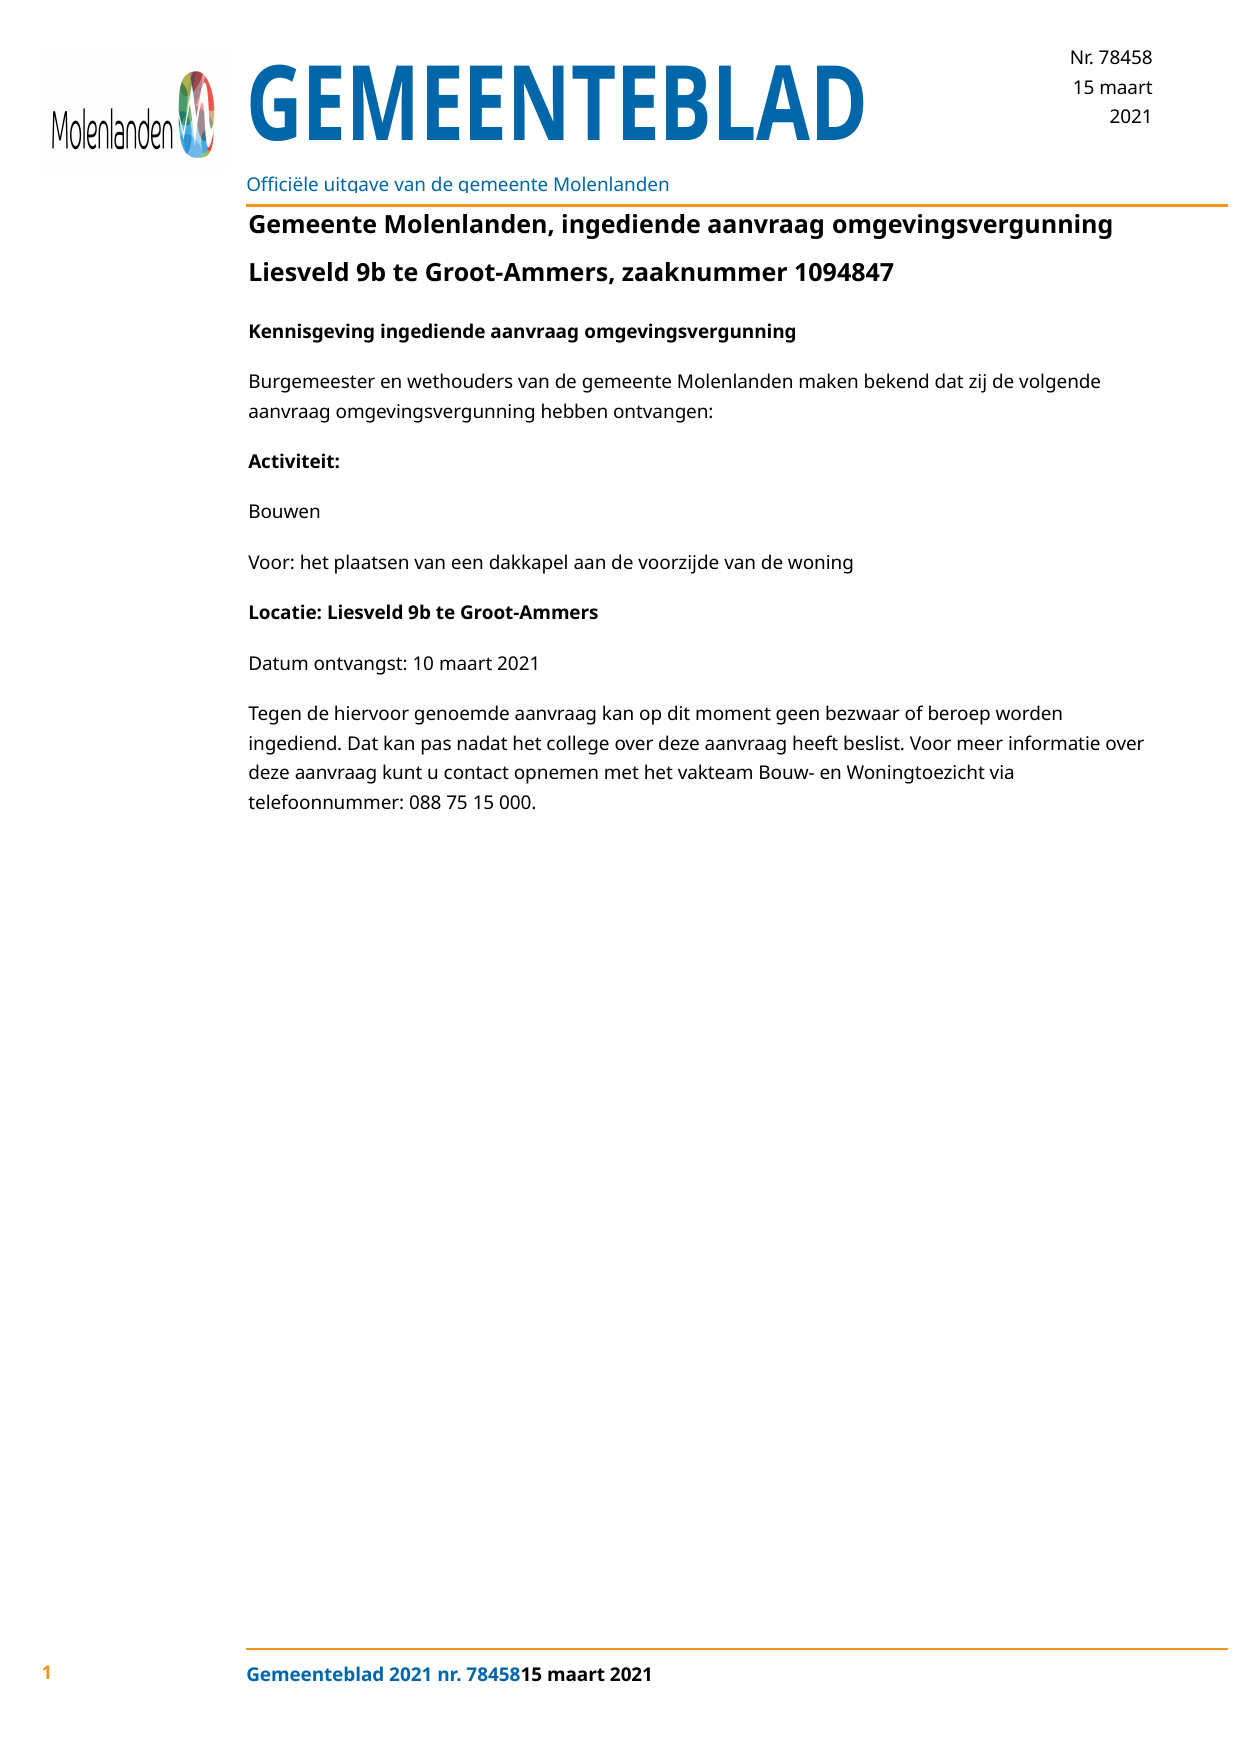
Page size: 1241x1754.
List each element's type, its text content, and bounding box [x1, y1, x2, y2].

text Locatie: Liesveld 9b te Groot-Ammers [248, 599, 1152, 625]
text Bouwen [248, 499, 1152, 524]
text Datum ontvangst: 10 maart 2021 [248, 650, 1152, 676]
text Burgemeester en wethouders van de gemeente Molenlanden maken bekend dat zij de volgende aanvraag omgevingsvergunning hebben ontvangen: [248, 368, 1152, 424]
text Tegen de hiervoor genoemde aanvraag kan op dit moment geen bezwaar of beroep worden ingediend. Dat kan pas nadat het college over deze aanvraag heeft beslist. Voor meer informatie over deze aanvraag kunt u contact opnemen met het vakteam Bouw- en Woningtoezicht via telefoonnummer: 088 75 15 000. [248, 700, 1152, 815]
text Kennisgeving ingediende aanvraag omgevingsvergunning [248, 318, 1152, 344]
text Activiteit: [248, 448, 1152, 474]
text Gemeente Molenlanden, ingediende aanvraag omgevingsvergunning Liesveld 9b te Groot-Ammers, zaaknummer 1094847 [248, 207, 1152, 288]
picture [41, 47, 231, 172]
text Voor: het plaatsen van een dakkapel aan de voorzijde van de woning [248, 549, 1152, 575]
